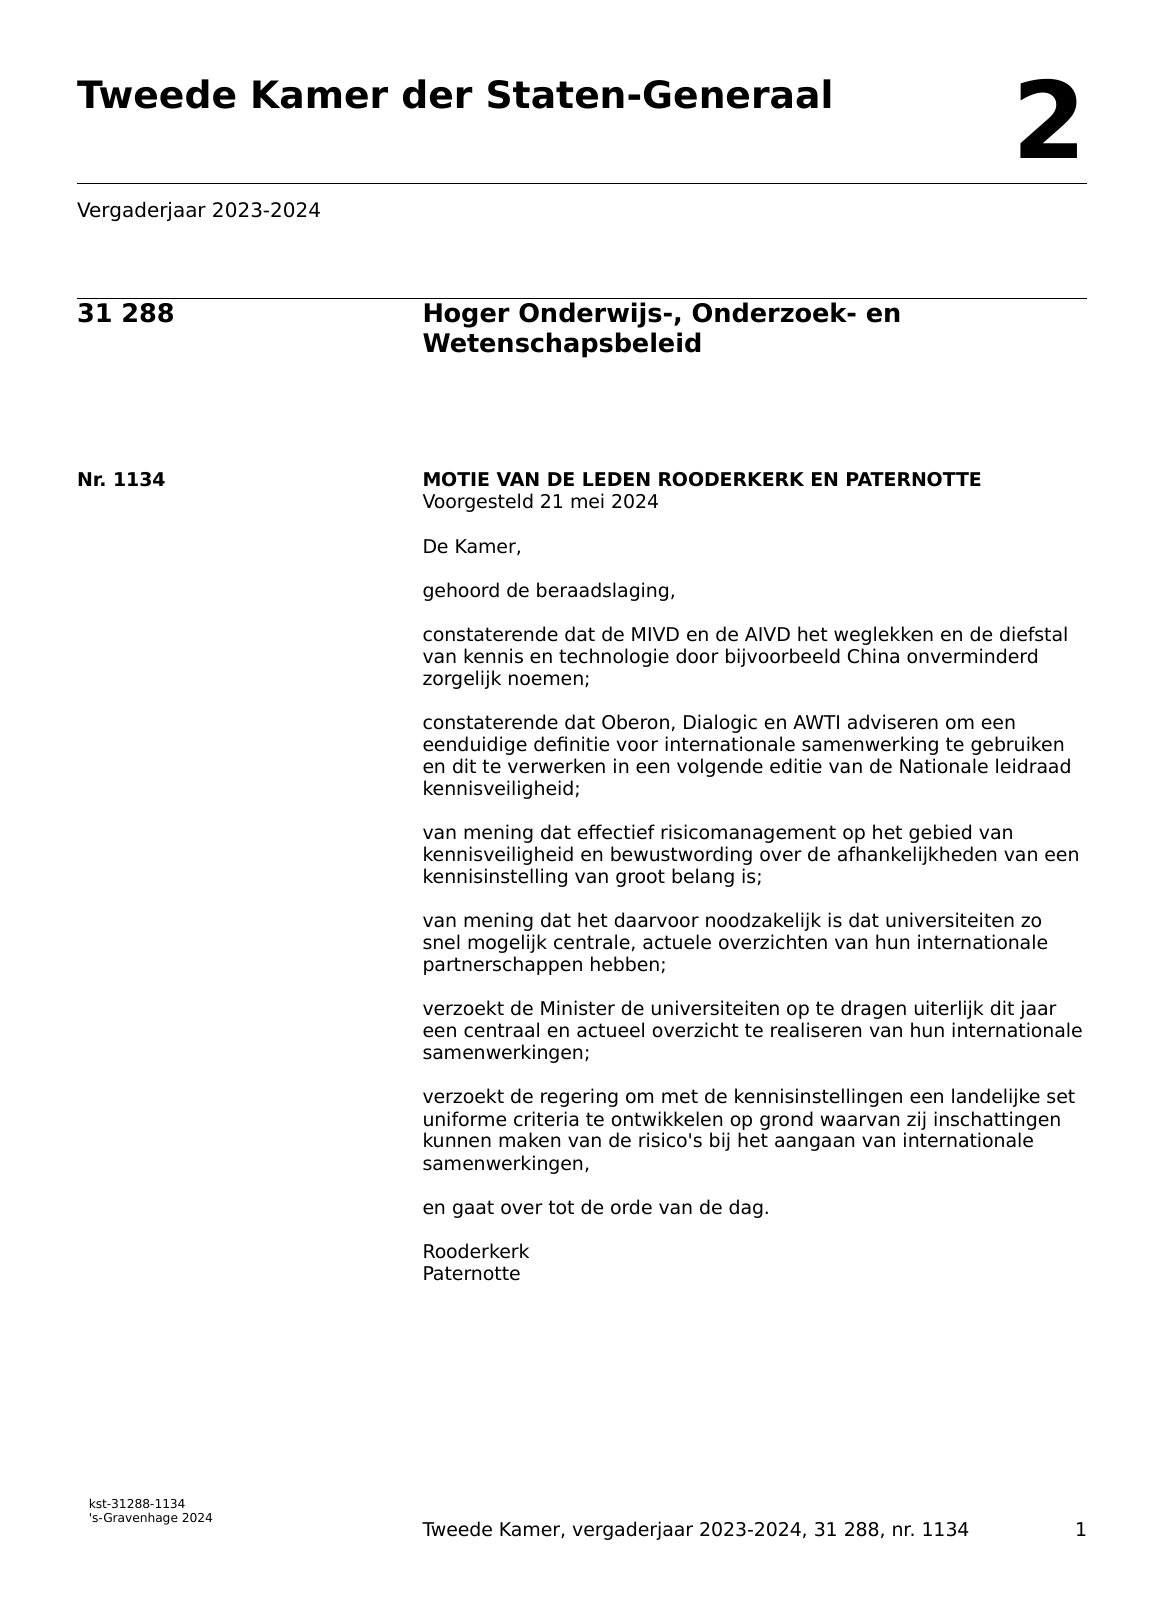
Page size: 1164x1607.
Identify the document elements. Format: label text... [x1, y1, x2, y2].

text kst-31288-1134 [88, 1497, 323, 1511]
text verzoekt de regering om met de kennisinstellingen een landelijke set uniforme criteria te ontwikkelen op grond waarvan zij inschattingen kunnen maken van de risico's bij het aangaan van internationale samenwerkingen, [422, 1086, 1087, 1174]
table_header 2 [886, 59, 1087, 183]
text van mening dat het daarvoor noodzakelijk is dat universiteiten zo snel mogelijk centrale, actuele overzichten van hun internationale partnerschappen hebben; [422, 910, 1087, 976]
text constaterende dat Oberon, Dialogic en AWTI adviseren om een eenduidige definitie voor internationale samenwerking te gebruiken en dit te verwerken in een volgende editie van de Nationale leidraad kennisveiligheid; [422, 712, 1087, 800]
text Voorgesteld 21 mei 2024 [422, 491, 1087, 513]
table_header Tweede Kamer der Staten-Generaal [77, 59, 886, 183]
text 's-Gravenhage 2024 [88, 1511, 323, 1525]
text De Kamer, [422, 536, 1087, 557]
text van mening dat effectief risicomanagement op het gebied van kennisveiligheid en bewustwording over de afhankelijkheden van een kennisinstelling van groot belang is; [422, 822, 1087, 888]
text en gaat over tot de orde van de dag. [422, 1197, 1087, 1218]
text gehoord de beraadslaging, [422, 580, 1087, 602]
text constaterende dat de MIVD en de AIVD het weglekken en de diefstal van kennis en technologie door bijvoorbeeld China onverminderd zorgelijk noemen; [422, 624, 1087, 690]
subtitle Nr. 1134 MOTIE VAN DE LEDEN ROODERKERK EN PATERNOTTE [77, 469, 1087, 491]
text Paternotte [422, 1263, 1087, 1285]
subtitle 31 288 Hoger Onderwijs-, Onderzoek- en Wetenschapsbeleid [77, 299, 1087, 358]
table_cell Vergaderjaar 2023-2024 [77, 184, 1087, 298]
text verzoekt de Minister de universiteiten op te dragen uiterlijk dit jaar een centraal en actueel overzicht te realiseren van hun internationale samenwerkingen; [422, 998, 1087, 1064]
text Rooderkerk [422, 1241, 1087, 1263]
